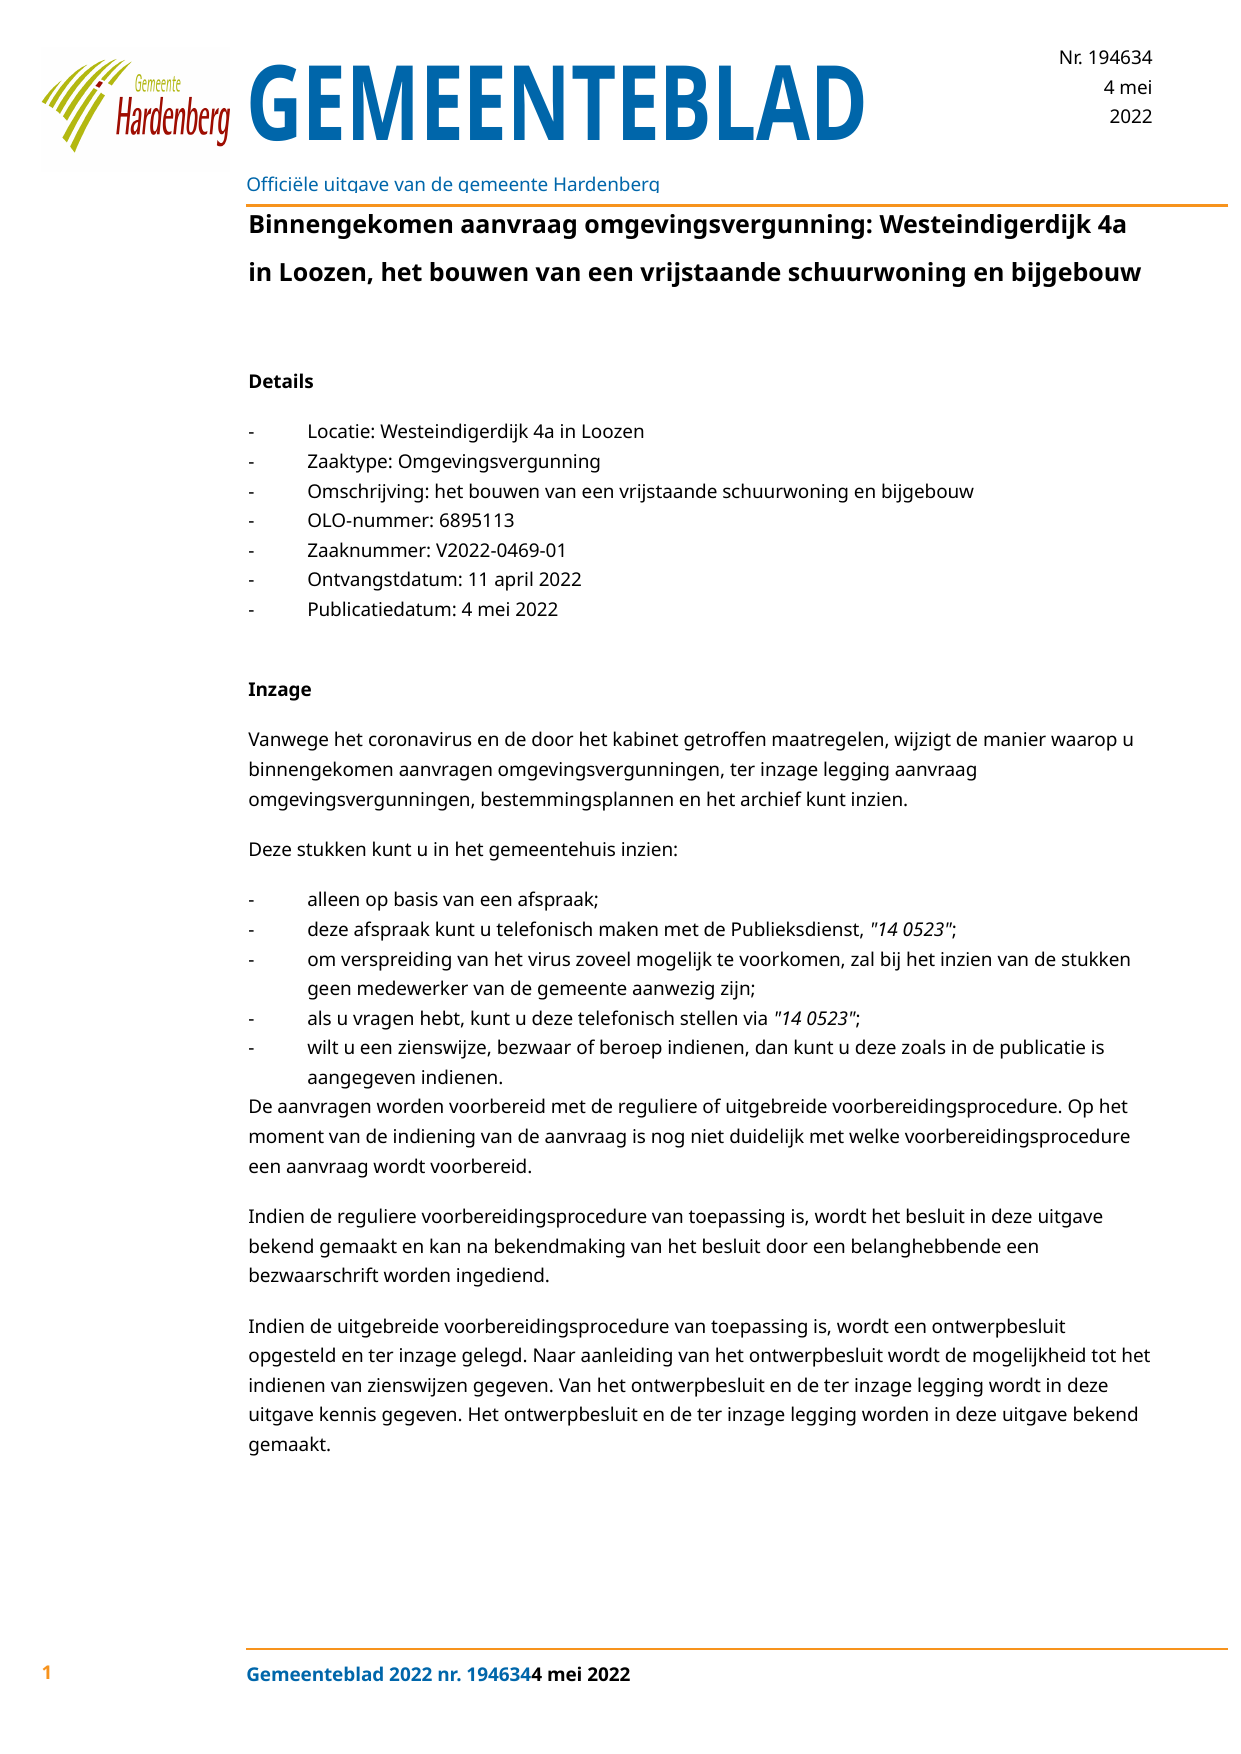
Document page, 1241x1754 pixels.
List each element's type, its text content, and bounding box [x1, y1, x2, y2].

list om verspreiding van het virus zoveel mogelijk te voorkomen, zal bij het inzien van de stukken geen medewerker van de gemeente aanwezig zijn; [248, 946, 1152, 1001]
list Zaaktype: Omgevingsvergunning [248, 448, 1152, 474]
list Zaaknummer: V2022-0469-01 [248, 537, 1152, 563]
list Omschrijving: het bouwen van een vrijstaande schuurwoning en bijgebouw [248, 478, 1152, 504]
text Indien de reguliere voorbereidingsprocedure van toepassing is, wordt het besluit in deze uitgave bekend gemaakt en kan na bekendmaking van het besluit door een belanghebbende een bezwaarschrift worden ingediend. [248, 1203, 1152, 1288]
picture [41, 47, 231, 172]
list Publicatiedatum: 4 mei 2022 [248, 596, 1152, 622]
list Locatie: Westeindigerdijk 4a in Loozen [248, 419, 1152, 444]
list wilt u een zienswijze, bezwaar of beroep indienen, dan kunt u deze zoals in de publicatie is aangegeven indienen. [248, 1034, 1152, 1090]
text Indien de uitgebreide voorbereidingsprocedure van toepassing is, wordt een ontwerpbesluit opgesteld en ter inzage gelegd. Naar aanleiding van het ontwerpbesluit wordt de mogelijkheid tot het indienen van zienswijzen gegeven. Van het ontwerpbesluit en de ter inzage legging wordt in deze uitgave kennis gegeven. Het ontwerpbesluit en de ter inzage legging worden in deze uitgave bekend gemaakt. [248, 1313, 1152, 1457]
list als u vragen hebt, kunt u deze telefonisch stellen via "14 0523"; [248, 1005, 1152, 1031]
text Details [248, 368, 1152, 394]
text Deze stukken kunt u in het gemeentehuis inzien: [248, 836, 1152, 862]
text Vanwege het coronavirus en de door het kabinet getroffen maatregelen, wijzigt de manier waarop u binnengekomen aanvragen omgevingsvergunningen, ter inzage legging aanvraag omgevingsvergunningen, bestemmingsplannen en het archief kunt inzien. [248, 727, 1152, 812]
list deze afspraak kunt u telefonisch maken met de Publieksdienst, "14 0523"; [248, 916, 1152, 942]
text Binnengekomen aanvraag omgevingsvergunning: Westeindigerdijk 4a in Loozen, het bouwen van een vrijstaande schuurwoning en bijgebouw [248, 207, 1152, 288]
text Inzage [248, 676, 1152, 702]
list alleen op basis van een afspraak; [248, 887, 1152, 912]
text De aanvragen worden voorbereid met de reguliere of uitgebreide voorbereidingsprocedure. Op het moment van de indiening van de aanvraag is nog niet duidelijk met welke voorbereidingsprocedure een aanvraag wordt voorbereid. [248, 1094, 1152, 1179]
list Ontvangstdatum: 11 april 2022 [248, 567, 1152, 592]
list OLO-nummer: 6895113 [248, 507, 1152, 533]
